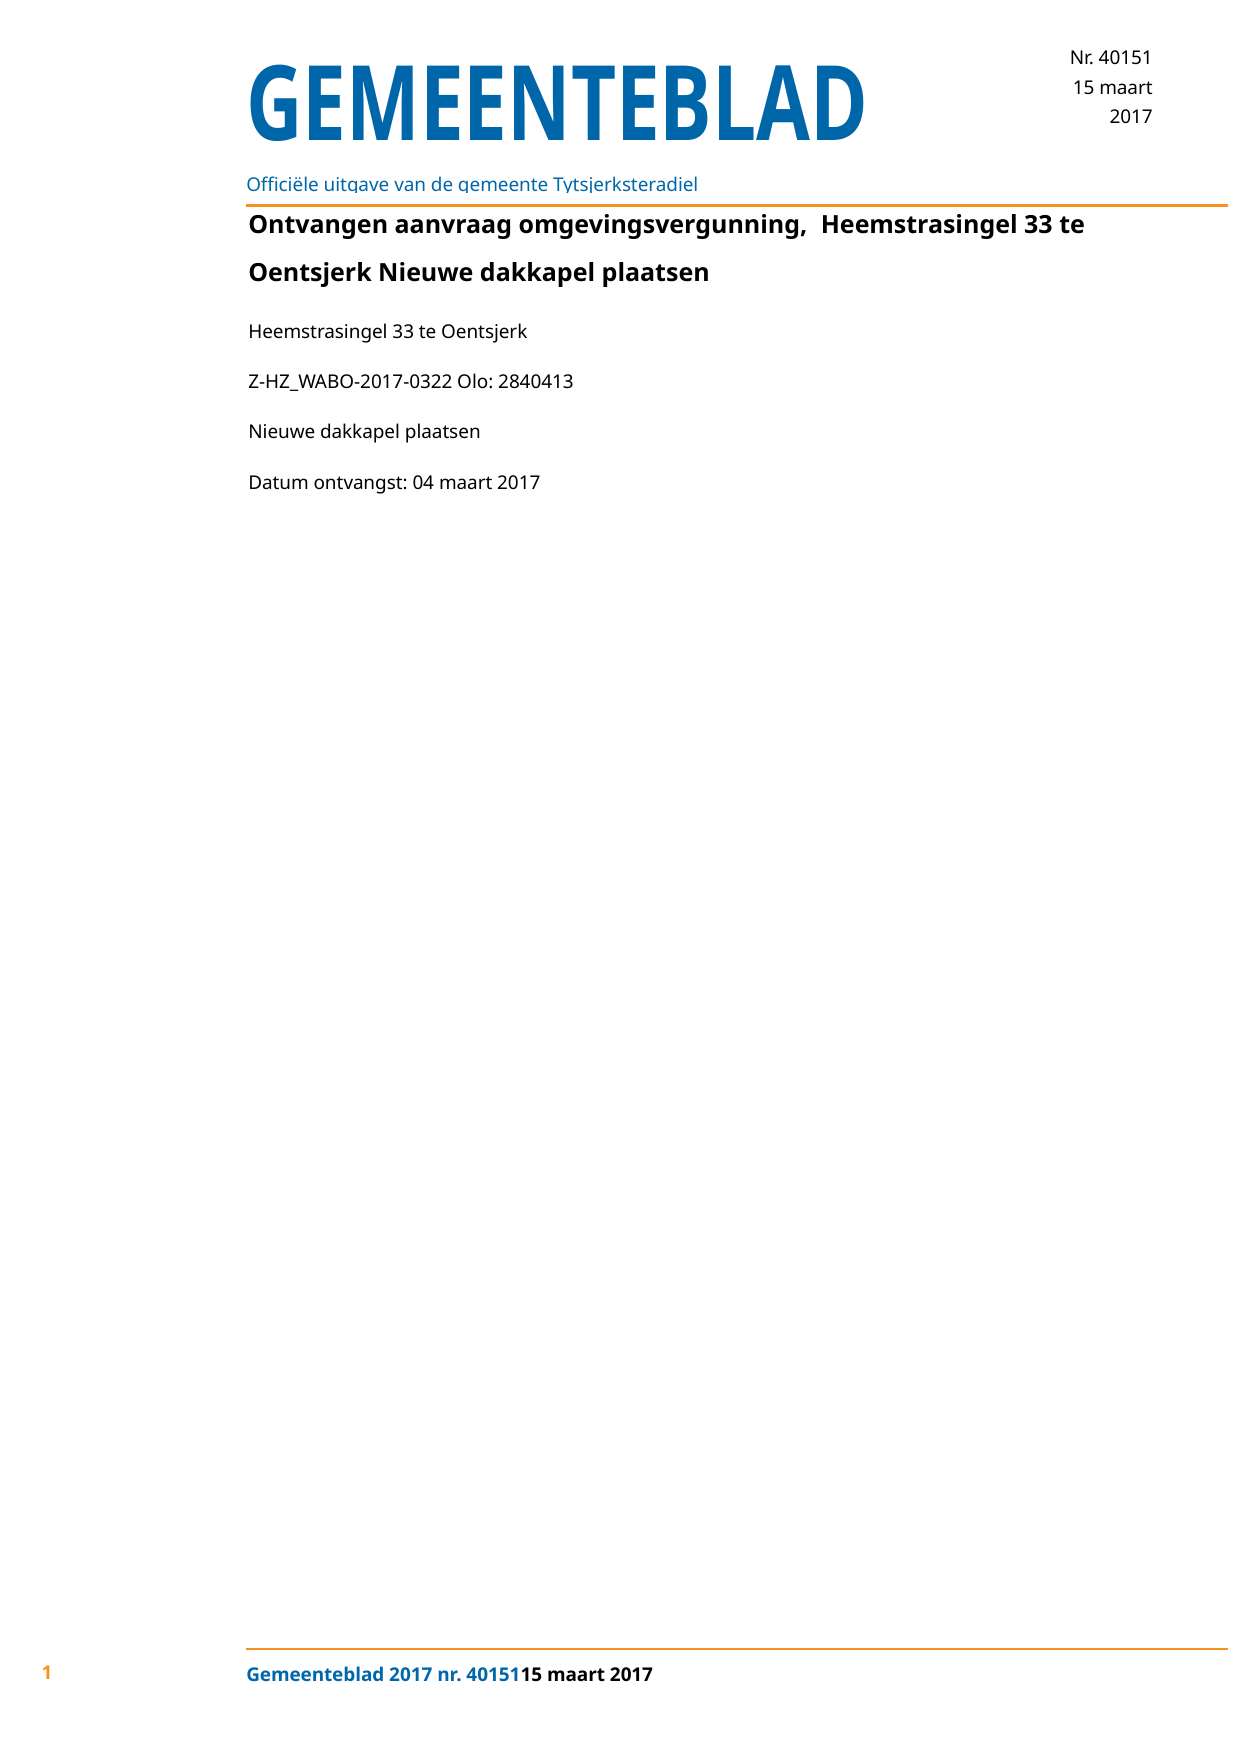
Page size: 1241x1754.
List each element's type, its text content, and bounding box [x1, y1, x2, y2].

text Heemstrasingel 33 te Oentsjerk [248, 318, 1152, 344]
picture [41, 47, 231, 172]
text Z-HZ_WABO-2017-0322 Olo: 2840413 [248, 368, 1152, 394]
text Datum ontvangst: 04 maart 2017 [248, 469, 1152, 495]
text Nieuwe dakkapel plaatsen [248, 419, 1152, 444]
text Ontvangen aanvraag omgevingsvergunning, Heemstrasingel 33 te Oentsjerk Nieuwe dakkapel plaatsen [248, 207, 1152, 288]
